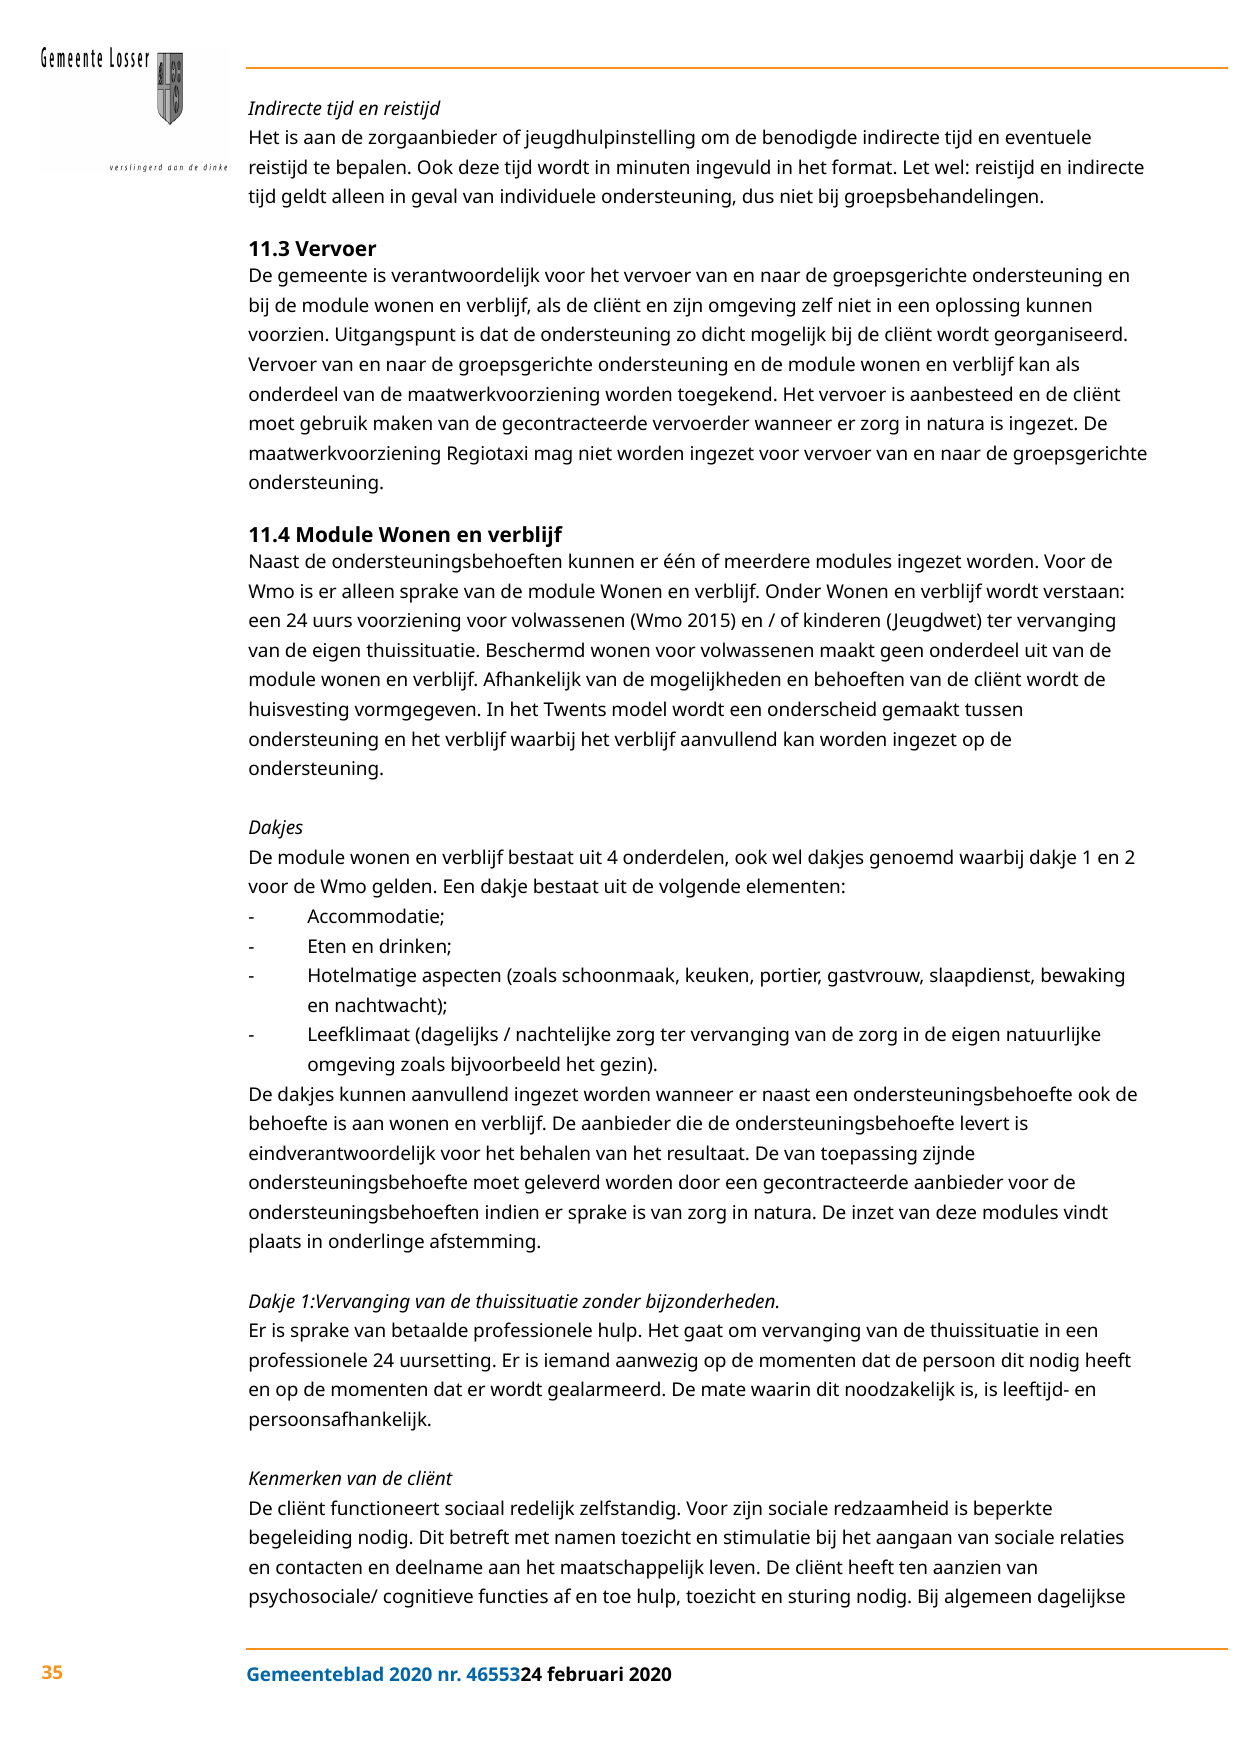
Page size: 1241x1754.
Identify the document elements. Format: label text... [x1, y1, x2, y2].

text De gemeente is verantwoordelijk voor het vervoer van en naar de groepsgerichte ondersteuning en bij de module wonen en verblijf, als de cliënt en zijn omgeving zelf niet in een oplossing kunnen voorzien. Uitgangspunt is dat de ondersteuning zo dicht mogelijk bij de cliënt wordt georganiseerd. Vervoer van en naar de groepsgerichte ondersteuning en de module wonen en verblijf kan als onderdeel van de maatwerkvoorziening worden toegekend. Het vervoer is aanbesteed en de cliënt moet gebruik maken van de gecontracteerde vervoerder wanneer er zorg in natura is ingezet. De maatwerkvoorziening Regiotaxi mag niet worden ingezet voor vervoer van en naar de groepsgerichte ondersteuning. [248, 262, 1152, 495]
list Accommodatie; [248, 903, 1152, 929]
text 11.3 Vervoer [248, 234, 1152, 262]
list Hotelmatige aspecten (zoals schoonmaak, keuken, portier, gastvrouw, slaapdienst, bewaking en nachtwacht); [248, 962, 1152, 1018]
text Het is aan de zorgaanbieder of jeugdhulpinstelling om de benodigde indirecte tijd en eventuele reistijd te bepalen. Ook deze tijd wordt in minuten ingevuld in het format. Let wel: reistijd en indirecte tijd geldt alleen in geval van individuele ondersteuning, dus niet bij groepsbehandelingen. [248, 124, 1152, 209]
text Indirecte tijd en reistijd [248, 95, 1152, 121]
text De cliënt functioneert sociaal redelijk zelfstandig. Voor zijn sociale redzaamheid is beperkte begeleiding nodig. Dit betreft met namen toezicht en stimulatie bij het aangaan van sociale relaties en contacten en deelname aan het maatschappelijk leven. De cliënt heeft ten aanzien van psychosociale/ cognitieve functies af en toe hulp, toezicht en sturing nodig. Bij algemeen dagelijkse [248, 1495, 1152, 1609]
picture [41, 47, 231, 172]
text Dakjes [248, 814, 1152, 840]
list Leefklimaat (dagelijks / nachtelijke zorg ter vervanging van de zorg in de eigen natuurlijke omgeving zoals bijvoorbeeld het gezin). [248, 1022, 1152, 1077]
text Dakje 1:Vervanging van de thuissituatie zonder bijzonderheden. [248, 1288, 1152, 1314]
text De dakjes kunnen aanvullend ingezet worden wanneer er naast een ondersteuningsbehoefte ook de behoefte is aan wonen en verblijf. De aanbieder die de ondersteuningsbehoefte levert is eindverantwoordelijk voor het behalen van het resultaat. De van toepassing zijnde ondersteuningsbehoefte moet geleverd worden door een gecontracteerde aanbieder voor de ondersteuningsbehoeften indien er sprake is van zorg in natura. De inzet van deze modules vindt plaats in onderlinge afstemming. [248, 1081, 1152, 1254]
text 11.4 Module Wonen en verblijf [248, 520, 1152, 548]
text Kenmerken van de cliënt [248, 1465, 1152, 1491]
text De module wonen en verblijf bestaat uit 4 onderdelen, ook wel dakjes genoemd waarbij dakje 1 en 2 voor de Wmo gelden. Een dakje bestaat uit de volgende elementen: [248, 844, 1152, 899]
text Naast de ondersteuningsbehoeften kunnen er één of meerdere modules ingezet worden. Voor de Wmo is er alleen sprake van de module Wonen en verblijf. Onder Wonen en verblijf wordt verstaan: een 24 uurs voorziening voor volwassenen (Wmo 2015) en / of kinderen (Jeugdwet) ter vervanging van de eigen thuissituatie. Beschermd wonen voor volwassenen maakt geen onderdeel uit van de module wonen en verblijf. Afhankelijk van de mogelijkheden en behoeften van de cliënt wordt de huisvesting vormgegeven. In het Twents model wordt een onderscheid gemaakt tussen ondersteuning en het verblijf waarbij het verblijf aanvullend kan worden ingezet op de ondersteuning. [248, 548, 1152, 781]
list Eten en drinken; [248, 933, 1152, 959]
text Er is sprake van betaalde professionele hulp. Het gaat om vervanging van de thuissituatie in een professionele 24 uursetting. Er is iemand aanwezig op de momenten dat de persoon dit nodig heeft en op de momenten dat er wordt gealarmeerd. De mate waarin dit noodzakelijk is, is leeftijd- en persoonsafhankelijk. [248, 1317, 1152, 1432]
